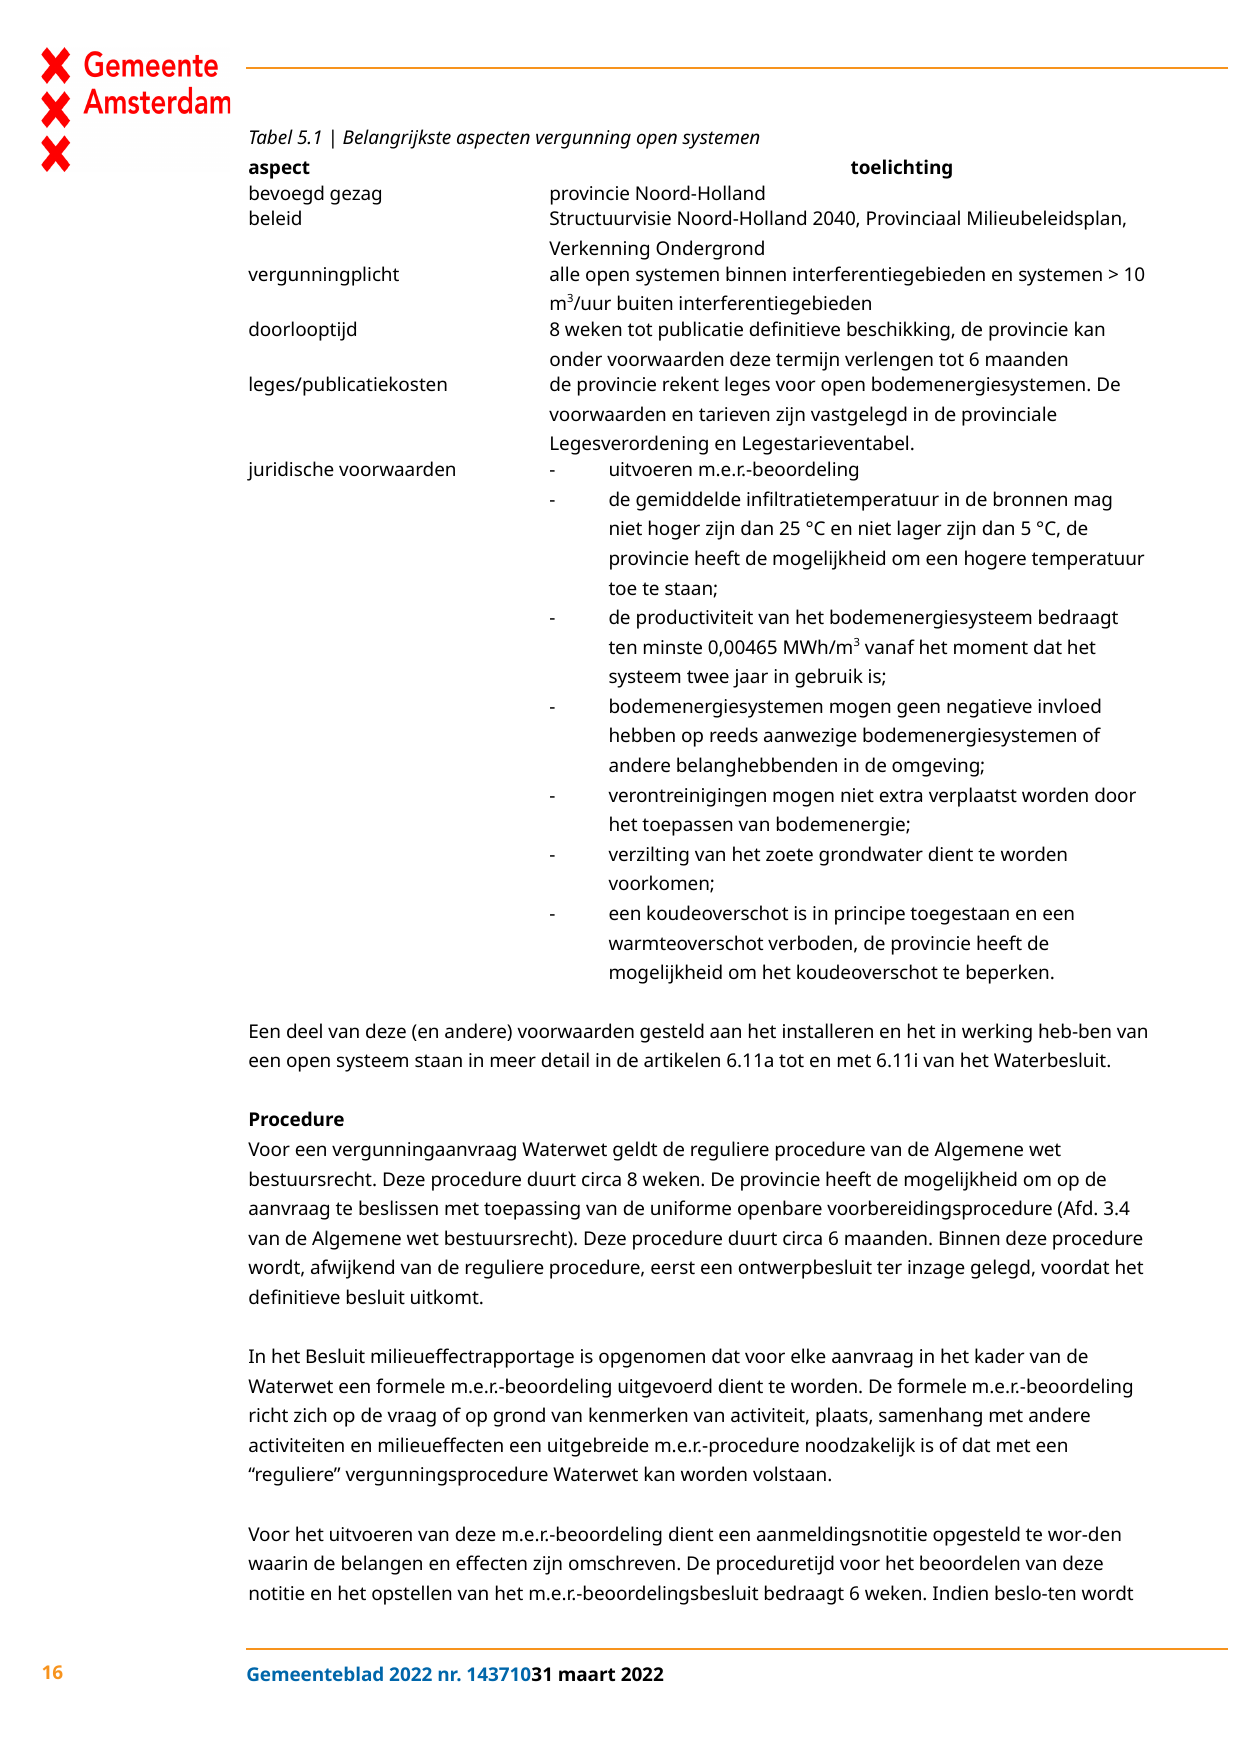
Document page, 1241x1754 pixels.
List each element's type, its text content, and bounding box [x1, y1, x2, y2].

table_cell Structuurvisie Noord-Holland 2040, Provinciaal Milieubeleidsplan, Verkenning Ondergrond [549, 206, 1152, 261]
table_cell beleid [248, 206, 549, 261]
table_cell vergunningplicht [248, 261, 549, 316]
text Een deel van deze (en andere) voorwaarden gesteld aan het installeren en het in werking heb-ben van een open systeem staan in meer detail in de artikelen 6.11a tot en met 6.11i van het Waterbesluit. [248, 1018, 1152, 1073]
table_header toelichting [850, 154, 1152, 180]
text Tabel 5.1 | Belangrijkste aspecten vergunning open systemen [248, 124, 1152, 150]
picture [41, 47, 231, 172]
table_cell juridische voorwaarden [248, 456, 549, 985]
text In het Besluit milieueffectrapportage is opgenomen dat voor elke aanvraag in het kader van de Waterwet een formele m.e.r.-beoordeling uitgevoerd dient te worden. De formele m.e.r.-beoordeling richt zich op de vraag of op grond van kenmerken van activiteit, plaats, samenhang met andere activiteiten en milieueffecten een uitgebreide m.e.r.-procedure noodzakelijk is of dat met een “reguliere” vergunningsprocedure Waterwet kan worden volstaan. [248, 1343, 1152, 1487]
table_cell uitvoeren m.e.r.-beoordeling de gemiddelde infiltratietemperatuur in de bronnen mag niet hoger zijn dan 25 °C en niet lager zijn dan 5 °C, de provincie heeft de mogelijkheid om een hogere temperatuur toe te staan; de productiviteit van het bodemenergiesysteem bedraagt ten minste 0,00465 MWh/m3 vanaf het moment dat het systeem twee jaar in gebruik is; bodemenergiesystemen mogen geen negatieve invloed hebben op reeds aanwezige bodemenergiesystemen of andere belanghebbenden in de omgeving; verontreinigingen mogen niet extra verplaatst worden door het toepassen van bodemenergie; verzilting van het zoete grondwater dient te worden voorkomen; een koudeoverschot is in principe toegestaan en een warmteoverschot verboden, de provincie heeft de mogelijkheid om het koudeoverschot te beperken. [549, 456, 1152, 985]
table_cell doorlooptijd [248, 316, 549, 371]
table_cell bevoegd gezag [248, 180, 549, 206]
table_cell de provincie rekent leges voor open bodemenergiesystemen. De voorwaarden en tarieven zijn vastgelegd in de provinciale Legesverordening en Legestarieventabel. [549, 371, 1152, 456]
table_cell leges/publicatiekosten [248, 371, 549, 456]
text Procedure [248, 1107, 1152, 1132]
table_header aspect [248, 154, 850, 180]
table_cell alle open systemen binnen interferentiegebieden en systemen > 10 m3/uur buiten interferentiegebieden [549, 261, 1152, 316]
table_cell 8 weken tot publicatie definitieve beschikking, de provincie kan onder voorwaarden deze termijn verlengen tot 6 maanden [549, 316, 1152, 371]
table_cell provincie Noord-Holland [549, 180, 1152, 206]
text Voor een vergunningaanvraag Waterwet geldt de reguliere procedure van de Algemene wet bestuursrecht. Deze procedure duurt circa 8 weken. De provincie heeft de mogelijkheid om op de aanvraag te beslissen met toepassing van de uniforme openbare voorbereidingsprocedure (Afd. 3.4 van de Algemene wet bestuursrecht). Deze procedure duurt circa 6 maanden. Binnen deze procedure wordt, afwijkend van de reguliere procedure, eerst een ontwerpbesluit ter inzage gelegd, voordat het definitieve besluit uitkomt. [248, 1136, 1152, 1310]
text Voor het uitvoeren van deze m.e.r.-beoordeling dient een aanmeldingsnotitie opgesteld te wor-den waarin de belangen en effecten zijn omschreven. De proceduretijd voor het beoordelen van deze notitie en het opstellen van het m.e.r.-beoordelingsbesluit bedraagt 6 weken. Indien beslo-ten wordt [248, 1521, 1152, 1606]
